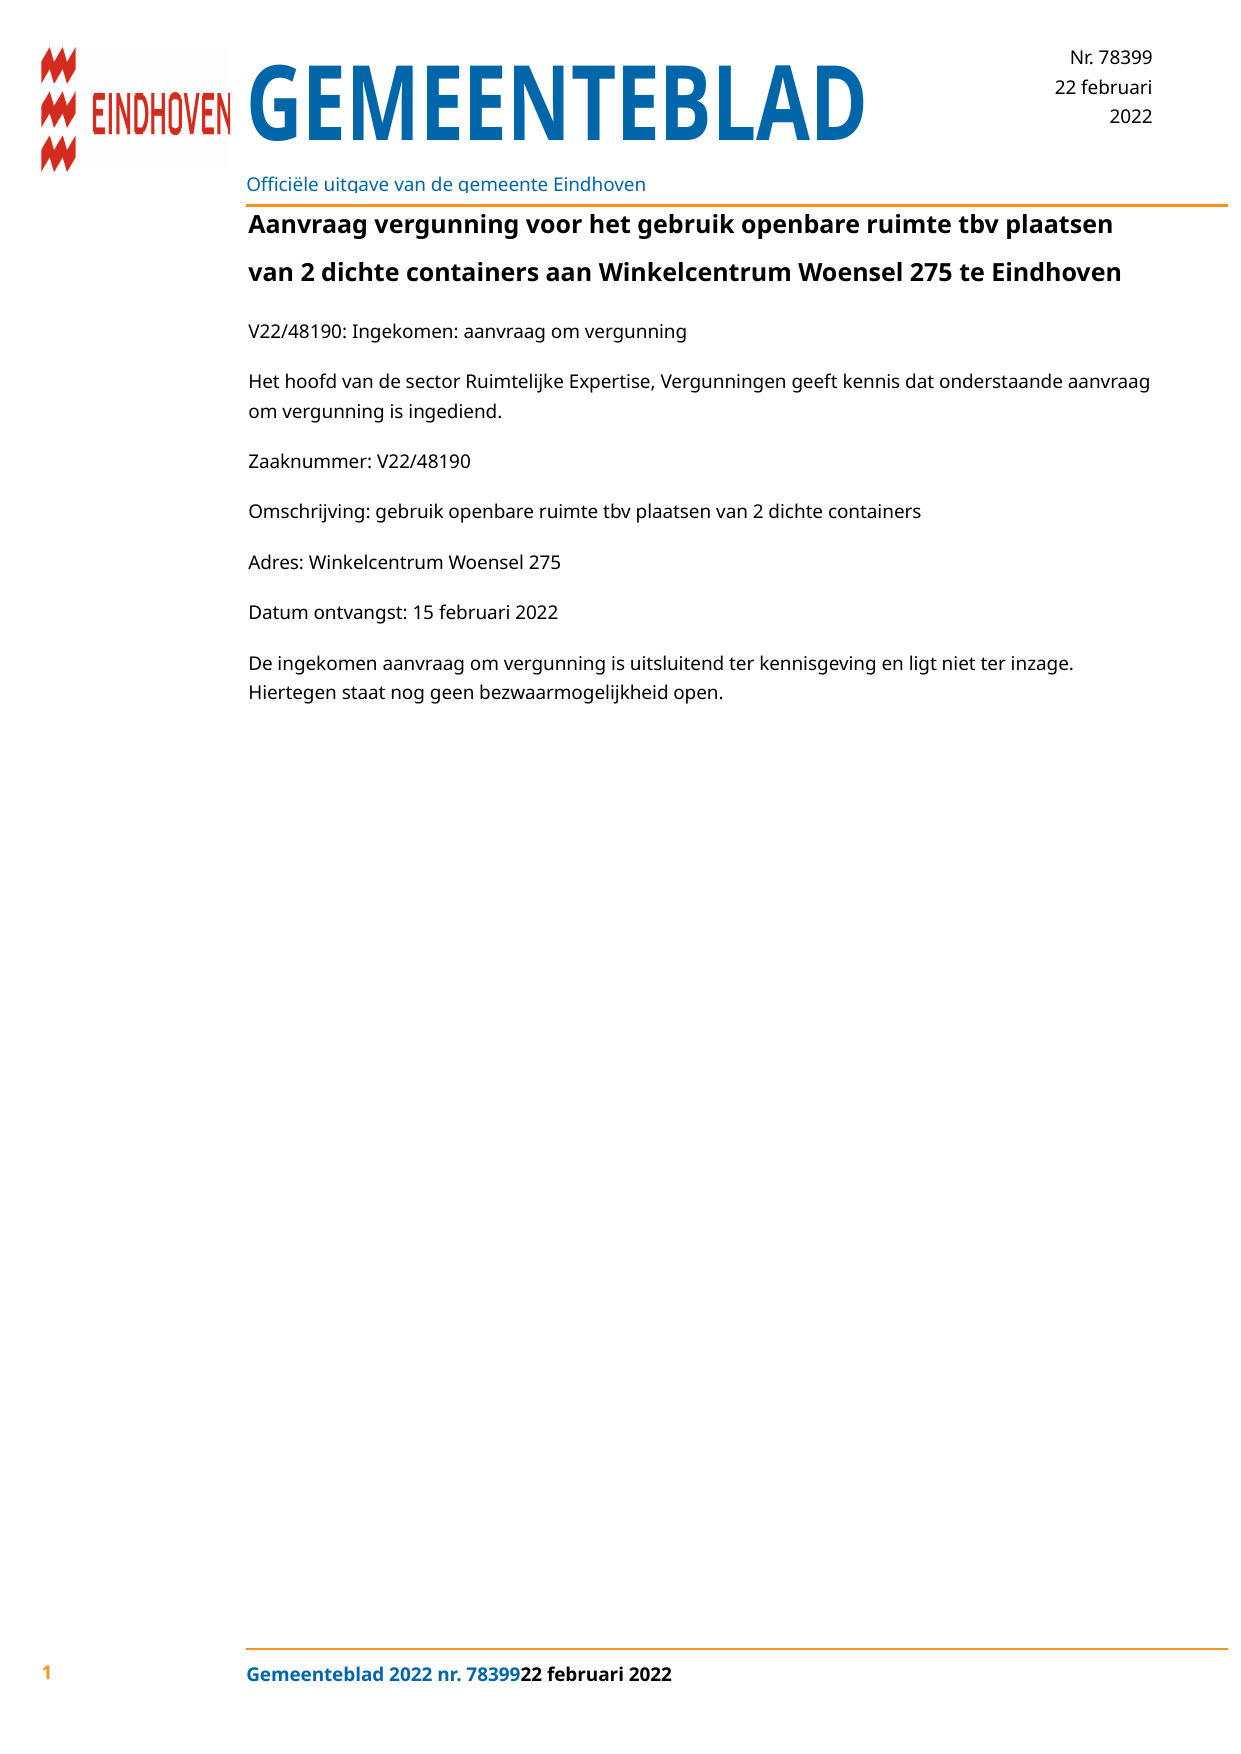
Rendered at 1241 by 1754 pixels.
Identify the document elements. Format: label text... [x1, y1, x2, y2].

text Datum ontvangst: 15 februari 2022 [248, 599, 1152, 625]
text De ingekomen aanvraag om vergunning is uitsluitend ter kennisgeving en ligt niet ter inzage. Hiertegen staat nog geen bezwaarmogelijkheid open. [248, 650, 1152, 705]
text Zaaknummer: V22/48190 [248, 448, 1152, 474]
picture [41, 47, 231, 172]
text Het hoofd van de sector Ruimtelijke Expertise, Vergunningen geeft kennis dat onderstaande aanvraag om vergunning is ingediend. [248, 368, 1152, 424]
text Aanvraag vergunning voor het gebruik openbare ruimte tbv plaatsen van 2 dichte containers aan Winkelcentrum Woensel 275 te Eindhoven [248, 207, 1152, 288]
text Omschrijving: gebruik openbare ruimte tbv plaatsen van 2 dichte containers [248, 499, 1152, 524]
text Adres: Winkelcentrum Woensel 275 [248, 549, 1152, 575]
text V22/48190: Ingekomen: aanvraag om vergunning [248, 318, 1152, 344]
